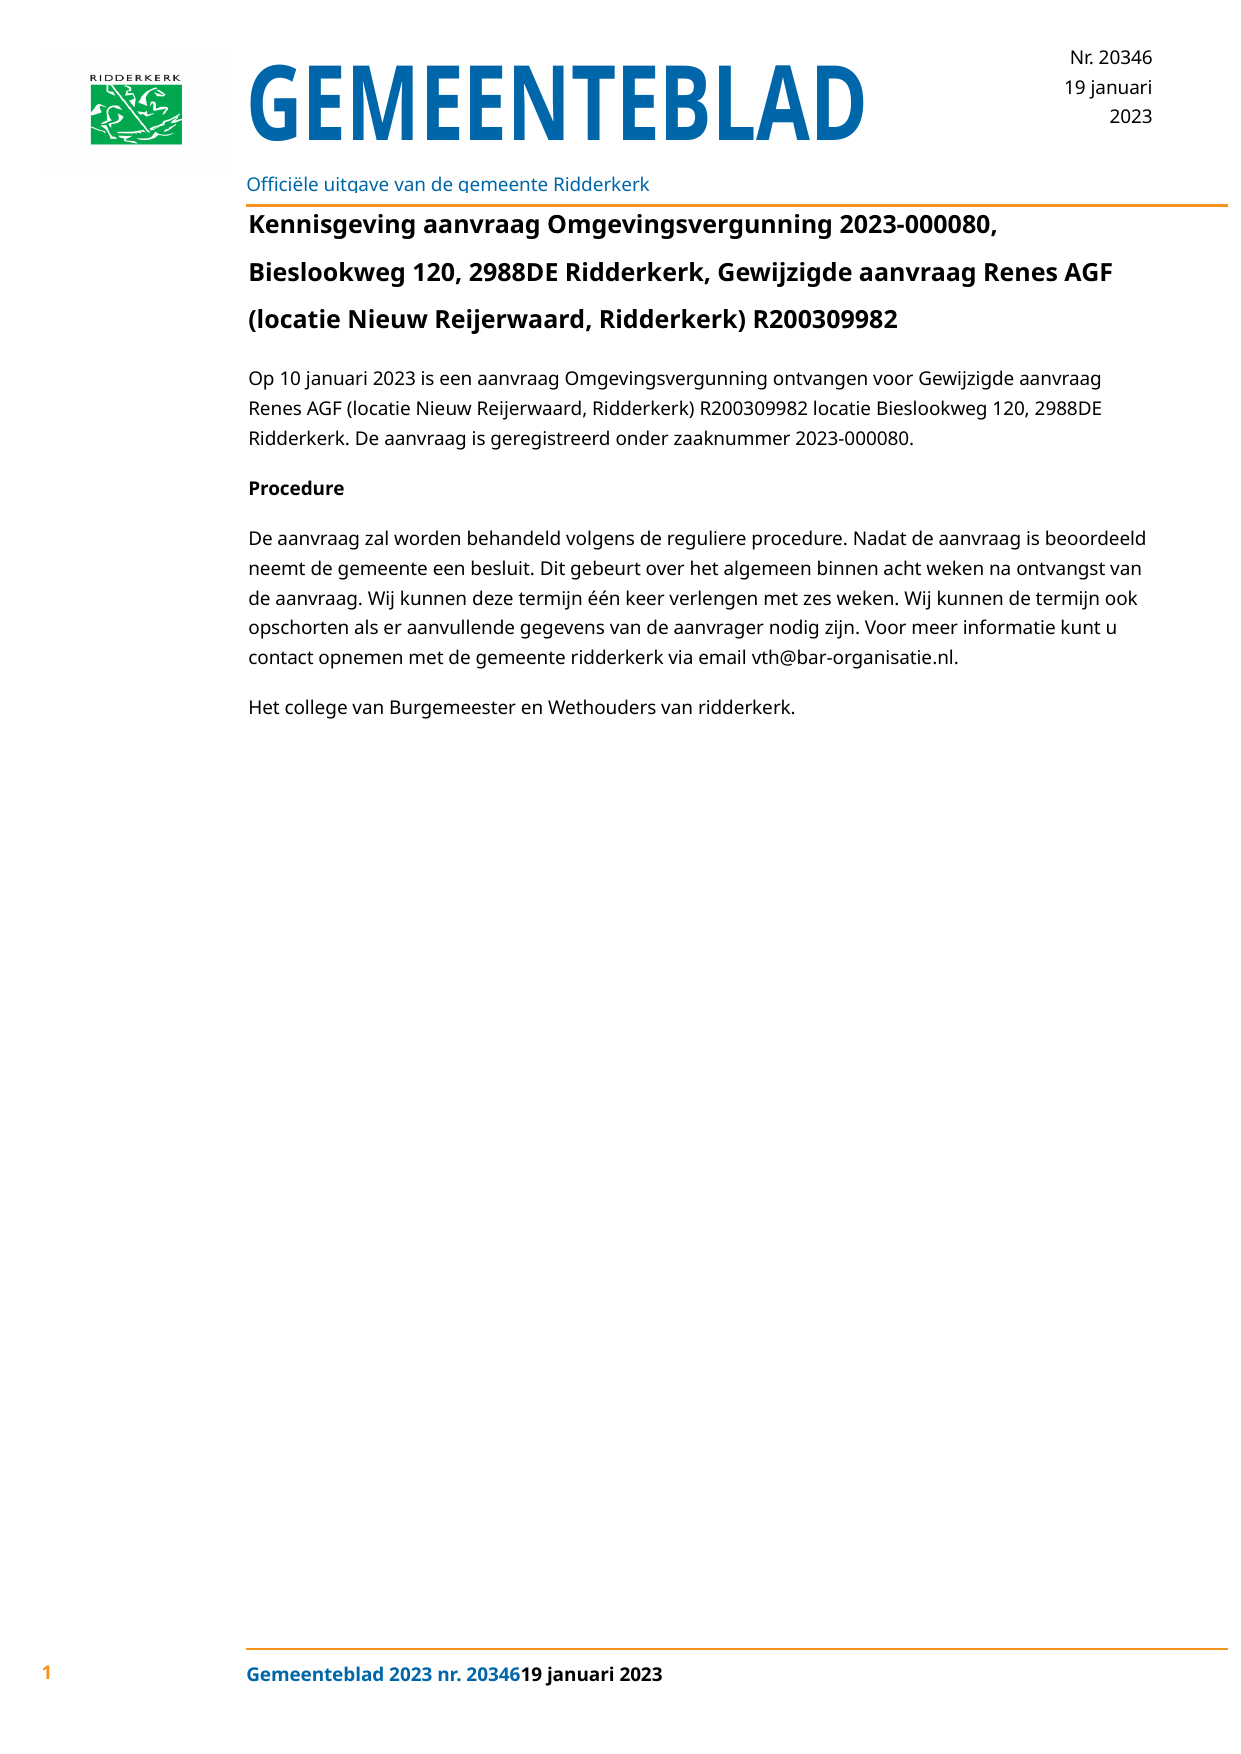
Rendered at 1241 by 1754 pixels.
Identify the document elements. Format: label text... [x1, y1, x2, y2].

text Kennisgeving aanvraag Omgevingsvergunning 2023-000080, Bieslookweg 120, 2988DE Ridderkerk, Gewijzigde aanvraag Renes AGF (locatie Nieuw Reijerwaard, Ridderkerk) R200309982 [248, 207, 1152, 336]
picture [41, 47, 231, 172]
text Het college van Burgemeester en Wethouders van ridderkerk. [248, 694, 1152, 720]
text De aanvraag zal worden behandeld volgens de reguliere procedure. Nadat de aanvraag is beoordeeld neemt de gemeente een besluit. Dit gebeurt over het algemeen binnen acht weken na ontvangst van de aanvraag. Wij kunnen deze termijn één keer verlengen met zes weken. Wij kunnen de termijn ook opschorten als er aanvullende gegevens van de aanvrager nodig zijn. Voor meer informatie kunt u contact opnemen met de gemeente ridderkerk via email vth@bar-organisatie.nl. [248, 526, 1152, 669]
text Op 10 januari 2023 is een aanvraag Omgevingsvergunning ontvangen voor Gewijzigde aanvraag Renes AGF (locatie Nieuw Reijerwaard, Ridderkerk) R200309982 locatie Bieslookweg 120, 2988DE Ridderkerk. De aanvraag is geregistreerd onder zaaknummer 2023-000080. [248, 366, 1152, 450]
text Procedure [248, 475, 1152, 501]
